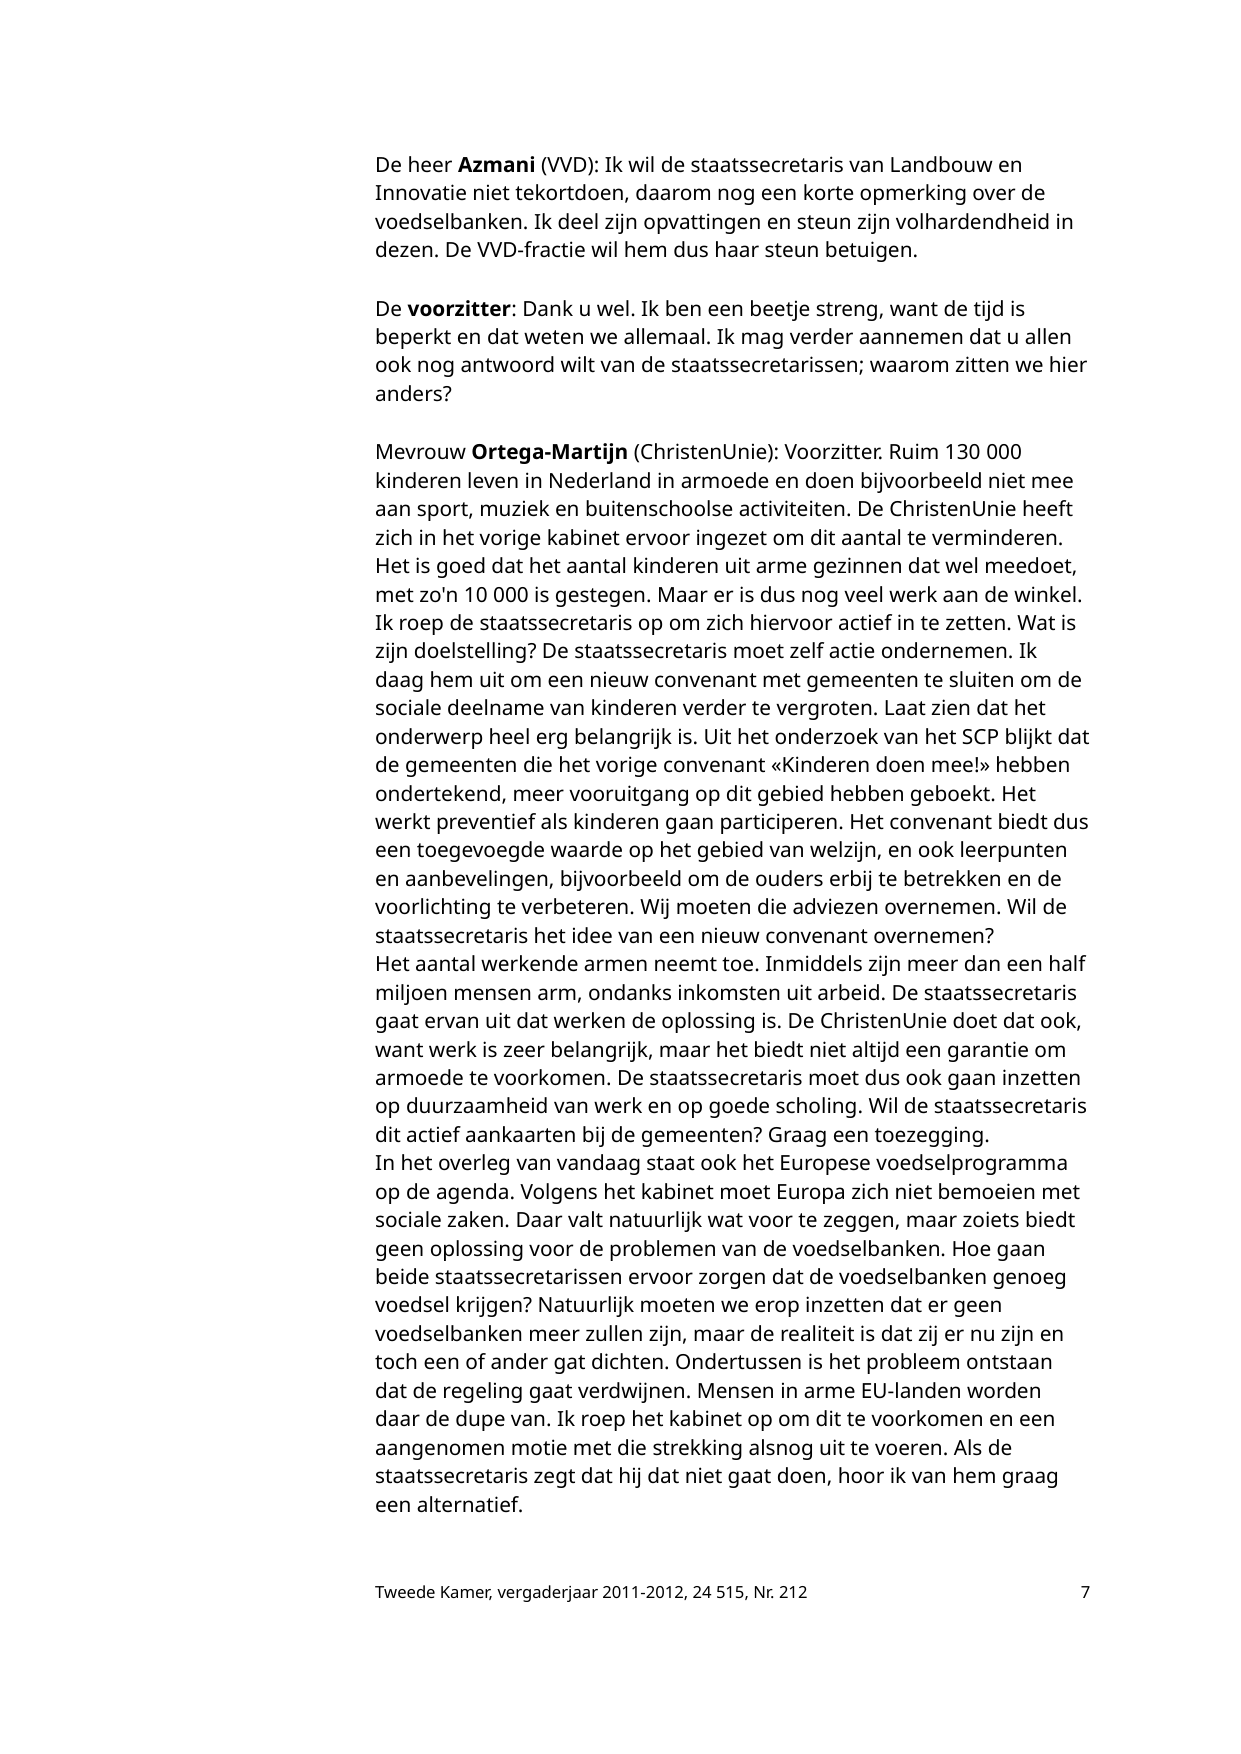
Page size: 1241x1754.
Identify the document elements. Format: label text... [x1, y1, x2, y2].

text Het aantal werkende armen neemt toe. Inmiddels zijn meer dan een half miljoen mensen arm, ondanks inkomsten uit arbeid. De staatssecretaris gaat ervan uit dat werken de oplossing is. De ChristenUnie doet dat ook, want werk is zeer belangrijk, maar het biedt niet altijd een garantie om armoede te voorkomen. De staatssecretaris moet dus ook gaan inzetten op duurzaamheid van werk en op goede scholing. Wil de staatssecretaris dit actief aankaarten bij de gemeenten? Graag een toezegging. [375, 949, 1090, 1148]
text In het overleg van vandaag staat ook het Europese voedselprogramma op de agenda. Volgens het kabinet moet Europa zich niet bemoeien met sociale zaken. Daar valt natuurlijk wat voor te zeggen, maar zoiets biedt geen oplossing voor de problemen van de voedselbanken. Hoe gaan beide staatssecretarissen ervoor zorgen dat de voedselbanken genoeg voedsel krijgen? Natuurlijk moeten we erop inzetten dat er geen voedselbanken meer zullen zijn, maar de realiteit is dat zij er nu zijn en toch een of ander gat dichten. Ondertussen is het probleem ontstaan dat de regeling gaat verdwijnen. Mensen in arme EU-landen worden daar de dupe van. Ik roep het kabinet op om dit te voorkomen en een aangenomen motie met die strekking alsnog uit te voeren. Als de staatssecretaris zegt dat hij dat niet gaat doen, hoor ik van hem graag een alternatief. [375, 1148, 1090, 1518]
text De voorzitter: Dank u wel. Ik ben een beetje streng, want de tijd is beperkt en dat weten we allemaal. Ik mag verder aannemen dat u allen ook nog antwoord wilt van de staatssecretarissen; waarom zitten we hier anders? [375, 294, 1090, 407]
text Mevrouw Ortega-Martijn (ChristenUnie): Voorzitter. Ruim 130 000 kinderen leven in Nederland in armoede en doen bijvoorbeeld niet mee aan sport, muziek en buitenschoolse activiteiten. De ChristenUnie heeft zich in het vorige kabinet ervoor ingezet om dit aantal te verminderen. Het is goed dat het aantal kinderen uit arme gezinnen dat wel meedoet, met zo'n 10 000 is gestegen. Maar er is dus nog veel werk aan de winkel. Ik roep de staatssecretaris op om zich hiervoor actief in te zetten. Wat is zijn doelstelling? De staatssecretaris moet zelf actie ondernemen. Ik daag hem uit om een nieuw convenant met gemeenten te sluiten om de sociale deelname van kinderen verder te vergroten. Laat zien dat het onderwerp heel erg belangrijk is. Uit het onderzoek van het SCP blijkt dat de gemeenten die het vorige convenant «Kinderen doen mee!» hebben ondertekend, meer vooruitgang op dit gebied hebben geboekt. Het werkt preventief als kinderen gaan participeren. Het convenant biedt dus een toegevoegde waarde op het gebied van welzijn, en ook leerpunten en aanbevelingen, bijvoorbeeld om de ouders erbij te betrekken en de voorlichting te verbeteren. Wij moeten die adviezen overnemen. Wil de staatssecretaris het idee van een nieuw convenant overnemen? [375, 437, 1090, 949]
text De heer Azmani (VVD): Ik wil de staatssecretaris van Landbouw en Innovatie niet tekortdoen, daarom nog een korte opmerking over de voedselbanken. Ik deel zijn opvattingen en steun zijn volhardendheid in dezen. De VVD-fractie wil hem dus haar steun betuigen. [375, 150, 1090, 264]
